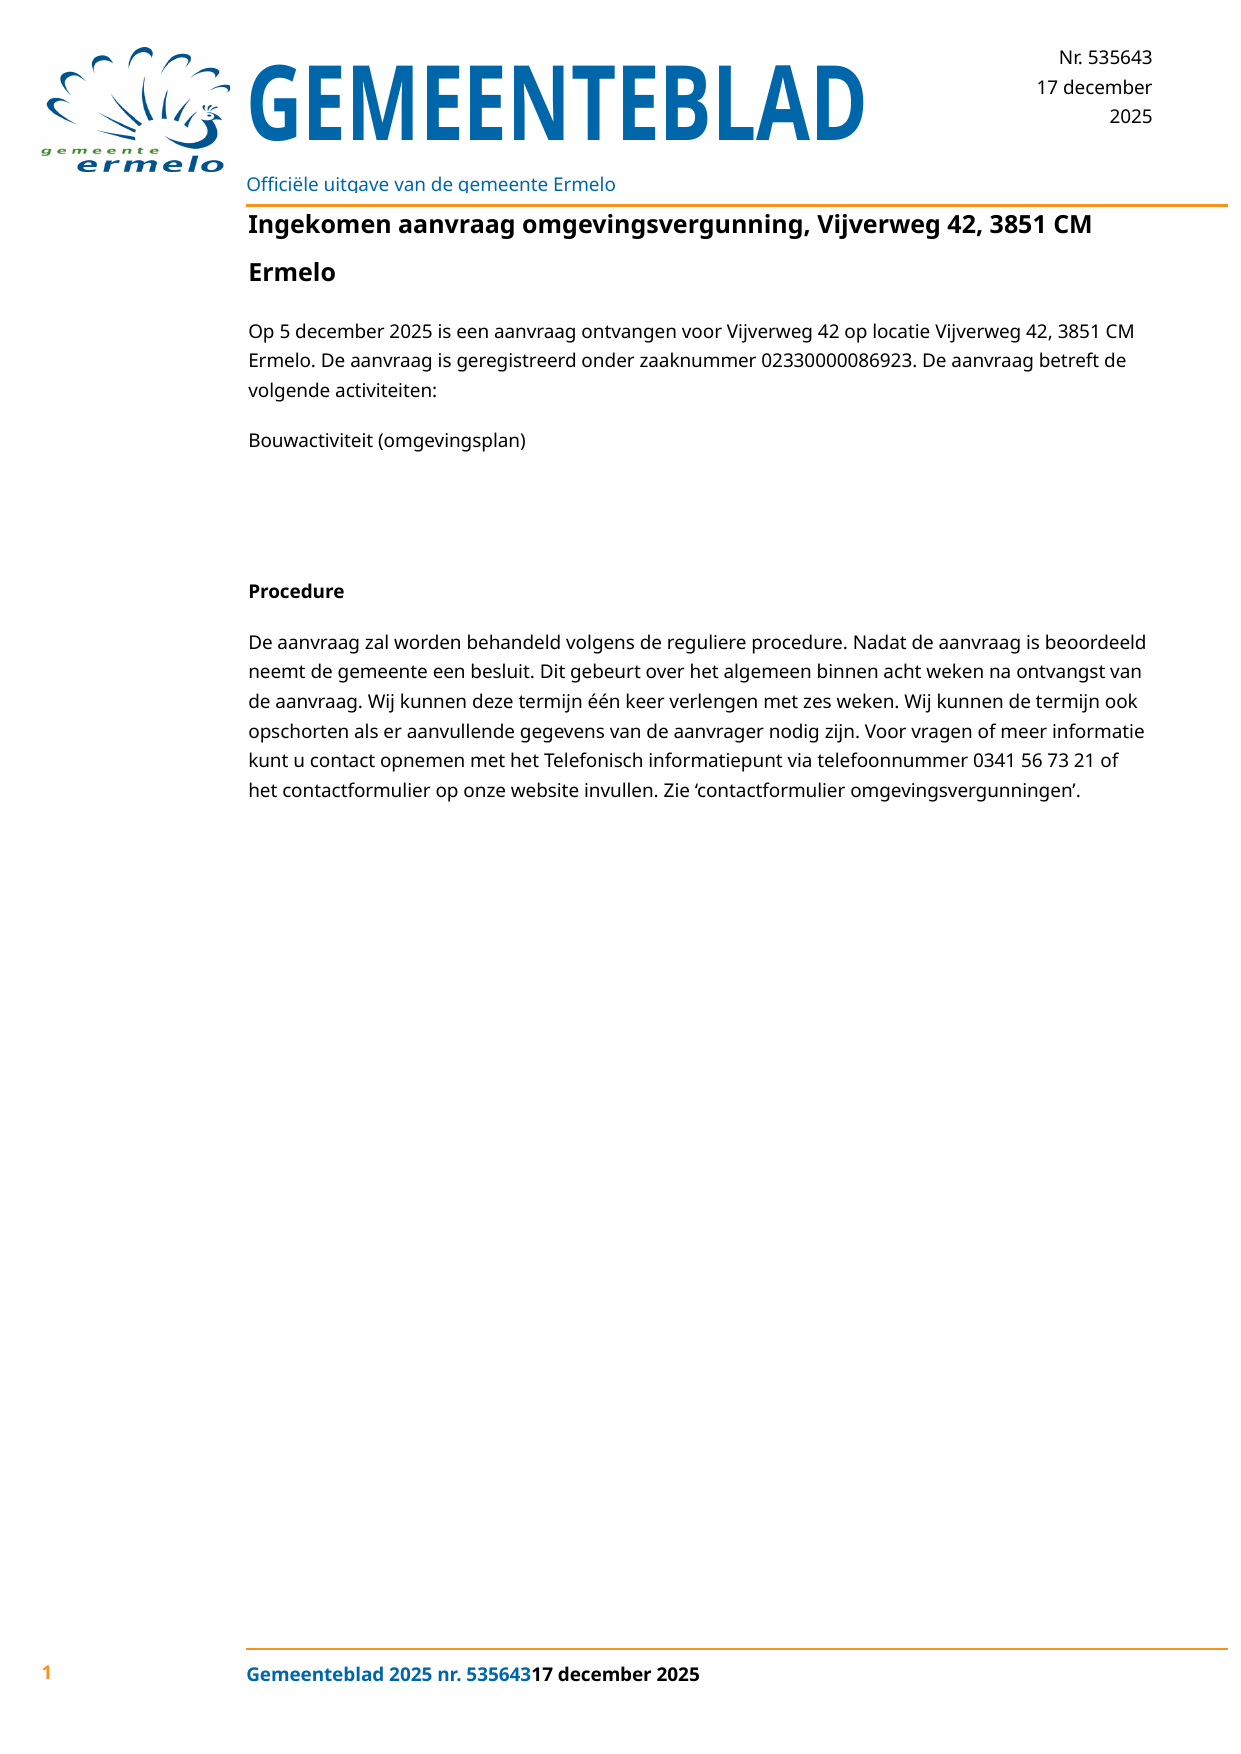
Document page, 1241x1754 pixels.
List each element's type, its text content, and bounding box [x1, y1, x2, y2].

text Ingekomen aanvraag omgevingsvergunning, Vijverweg 42, 3851 CM Ermelo [248, 207, 1152, 288]
text Procedure [248, 579, 1152, 604]
text Bouwactiviteit (omgevingsplan) [248, 427, 1152, 453]
text Op 5 december 2025 is een aanvraag ontvangen voor Vijverweg 42 op locatie Vijverweg 42, 3851 CM Ermelo. De aanvraag is geregistreerd onder zaaknummer 02330000086923. De aanvraag betreft de volgende activiteiten: [248, 318, 1152, 403]
text De aanvraag zal worden behandeld volgens de reguliere procedure. Nadat de aanvraag is beoordeeld neemt de gemeente een besluit. Dit gebeurt over het algemeen binnen acht weken na ontvangst van de aanvraag. Wij kunnen deze termijn één keer verlengen met zes weken. Wij kunnen de termijn ook opschorten als er aanvullende gegevens van de aanvrager nodig zijn. Voor vragen of meer informatie kunt u contact opnemen met het Telefonisch informatiepunt via telefoonnummer 0341 56 73 21 of het contactformulier op onze website invullen. Zie ‘contactformulier omgevingsvergunningen’. [248, 629, 1152, 803]
picture [41, 47, 231, 172]
